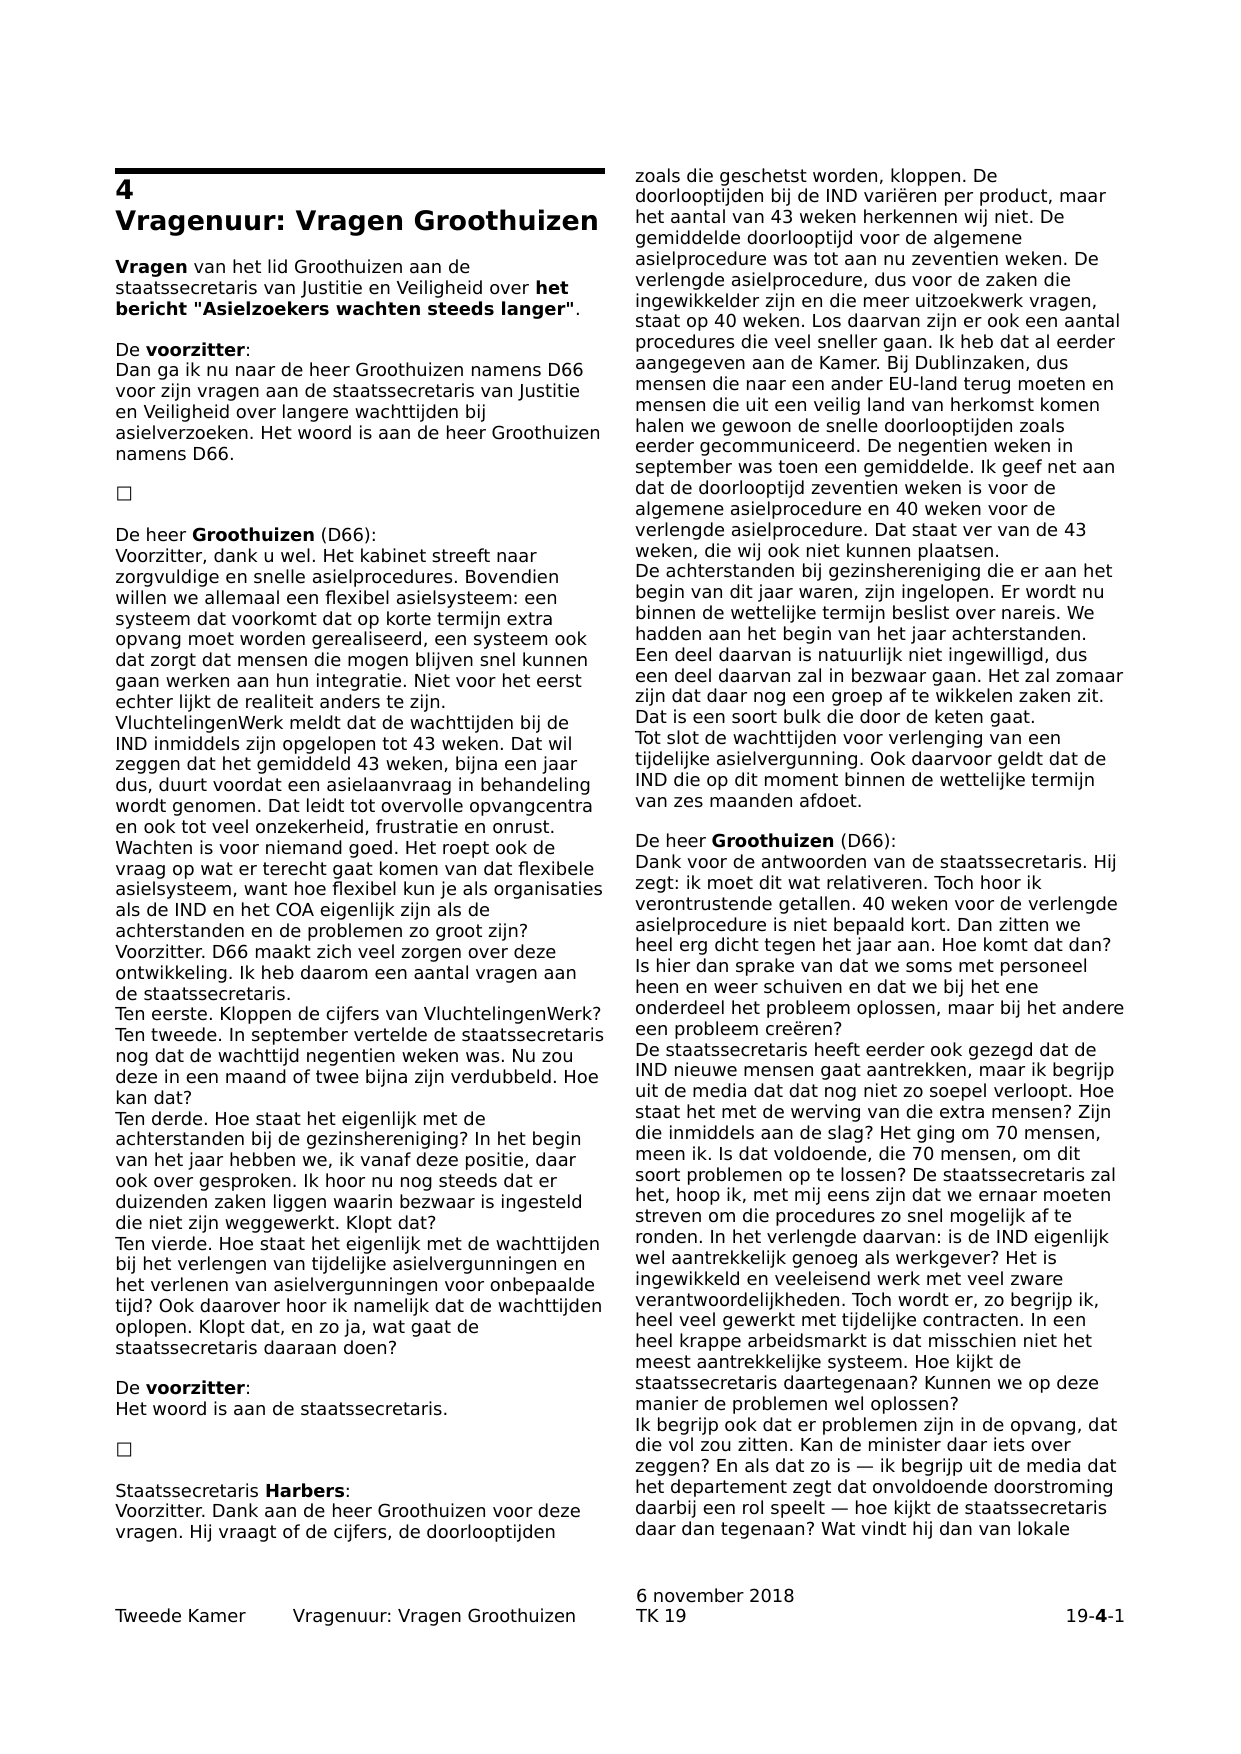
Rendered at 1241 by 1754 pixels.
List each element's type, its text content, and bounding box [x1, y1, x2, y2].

text Ten derde. Hoe staat het eigenlijk met de achterstanden bij de gezinshereniging? In het begin van het jaar hebben we, ik vanaf deze positie, daar ook over gesproken. Ik hoor nu nog steeds dat er duizenden zaken liggen waarin bezwaar is ingesteld die niet zijn weggewerkt. Klopt dat? [115, 1108, 605, 1233]
text Staatssecretaris Harbers: [115, 1481, 605, 1501]
text De voorzitter: [115, 339, 605, 360]
text Ten tweede. In september vertelde de staatssecretaris nog dat de wachttijd negentien weken was. Nu zou deze in een maand of twee bijna zijn verdubbeld. Hoe kan dat? [115, 1025, 605, 1108]
text De heer Groothuizen (D66): [115, 525, 605, 546]
text zoals die geschetst worden, kloppen. De doorlooptijden bij de IND variëren per product, maar het aantal van 43 weken herkennen wij niet. De gemiddelde doorlooptijd voor de algemene asielprocedure was tot aan nu zeventien weken. De verlengde asielprocedure, dus voor de zaken die ingewikkelder zijn en die meer uitzoekwerk vragen, staat op 40 weken. Los daarvan zijn er ook een aantal procedures die veel sneller gaan. Ik heb dat al eerder aangegeven aan de Kamer. Bij Dublinzaken, dus mensen die naar een ander EU-land terug moeten en mensen die uit een veilig land van herkomst komen halen we gewoon de snelle doorlooptijden zoals eerder gecommuniceerd. De negentien weken in september was toen een gemiddelde. Ik geef net aan dat de doorlooptijd zeventien weken is voor de algemene asielprocedure en 40 weken voor de verlengde asielprocedure. Dat staat ver van de 43 weken, die wij ook niet kunnen plaatsen. [635, 165, 1125, 561]
text Dan ga ik nu naar de heer Groothuizen namens D66 voor zijn vragen aan de staatssecretaris van Justitie en Veiligheid over langere wachttijden bij asielverzoeken. Het woord is aan de heer Groothuizen namens D66. [115, 360, 605, 464]
title 4 Vragenuur: Vragen Groothuizen [115, 174, 605, 237]
text Het woord is aan de staatssecretaris. [115, 1399, 605, 1420]
text Vragen van het lid Groothuizen aan de staatssecretaris van Justitie en Veiligheid over het bericht "Asielzoekers wachten steeds langer". [115, 257, 605, 319]
text ⬜ [115, 484, 605, 505]
text Tot slot de wachttijden voor verlenging van een tijdelijke asielvergunning. Ook daarvoor geldt dat de IND die op dit moment binnen de wettelijke termijn van zes maanden afdoet. [635, 728, 1125, 811]
text Dank voor de antwoorden van de staatssecretaris. Hij zegt: ik moet dit wat relativeren. Toch hoor ik verontrustende getallen. 40 weken voor de verlengde asielprocedure is niet bepaald kort. Dan zitten we heel erg dicht tegen het jaar aan. Hoe komt dat dan? Is hier dan sprake van dat we soms met personeel heen en weer schuiven en dat we bij het ene onderdeel het probleem oplossen, maar bij het andere een probleem creëren? [635, 852, 1125, 1039]
text De heer Groothuizen (D66): [635, 831, 1125, 852]
text Ten vierde. Hoe staat het eigenlijk met de wachttijden bij het verlengen van tijdelijke asielvergunningen en het verlenen van asielvergunningen voor onbepaalde tijd? Ook daarover hoor ik namelijk dat de wachttijden oplopen. Klopt dat, en zo ja, wat gaat de staatssecretaris daaraan doen? [115, 1233, 605, 1358]
text De voorzitter: [115, 1378, 605, 1399]
text Ik begrijp ook dat er problemen zijn in de opvang, dat die vol zou zitten. Kan de minister daar iets over zeggen? En als dat zo is — ik begrijp uit de media dat het departement zegt dat onvoldoende doorstroming daarbij een rol speelt — hoe kijkt de staatssecretaris daar dan tegenaan? Wat vindt hij dan van lokale [635, 1414, 1125, 1539]
text ⬜ [115, 1440, 605, 1461]
text Ten eerste. Kloppen de cijfers van VluchtelingenWerk? [115, 1004, 605, 1025]
text Voorzitter. Dank aan de heer Groothuizen voor deze vragen. Hij vraagt of de cijfers, de doorlooptijden [115, 1501, 605, 1543]
text De staatssecretaris heeft eerder ook gezegd dat de IND nieuwe mensen gaat aantrekken, maar ik begrijp uit de media dat dat nog niet zo soepel verloopt. Hoe staat het met de werving van die extra mensen? Zijn die inmiddels aan de slag? Het ging om 70 mensen, meen ik. Is dat voldoende, die 70 mensen, om dit soort problemen op te lossen? De staatssecretaris zal het, hoop ik, met mij eens zijn dat we ernaar moeten streven om die procedures zo snel mogelijk af te ronden. In het verlengde daarvan: is de IND eigenlijk wel aantrekkelijk genoeg als werkgever? Het is ingewikkeld en veeleisend werk met veel zware verantwoordelijkheden. Toch wordt er, zo begrijp ik, heel veel gewerkt met tijdelijke contracten. In een heel krappe arbeidsmarkt is dat misschien niet het meest aantrekkelijke systeem. Hoe kijkt de staatssecretaris daartegenaan? Kunnen we op deze manier de problemen wel oplossen? [635, 1039, 1125, 1414]
text Voorzitter, dank u wel. Het kabinet streeft naar zorgvuldige en snelle asielprocedures. Bovendien willen we allemaal een flexibel asielsysteem: een systeem dat voorkomt dat op korte termijn extra opvang moet worden gerealiseerd, een systeem ook dat zorgt dat mensen die mogen blijven snel kunnen gaan werken aan hun integratie. Niet voor het eerst echter lijkt de realiteit anders te zijn. VluchtelingenWerk meldt dat de wachttijden bij de IND inmiddels zijn opgelopen tot 43 weken. Dat wil zeggen dat het gemiddeld 43 weken, bijna een jaar dus, duurt voordat een asielaanvraag in behandeling wordt genomen. Dat leidt tot overvolle opvangcentra en ook tot veel onzekerheid, frustratie en onrust. Wachten is voor niemand goed. Het roept ook de vraag op wat er terecht gaat komen van dat flexibele asielsysteem, want hoe flexibel kun je als organisaties als de IND en het COA eigenlijk zijn als de achterstanden en de problemen zo groot zijn? [115, 546, 605, 942]
text De achterstanden bij gezinshereniging die er aan het begin van dit jaar waren, zijn ingelopen. Er wordt nu binnen de wettelijke termijn beslist over nareis. We hadden aan het begin van het jaar achterstanden. Een deel daarvan is natuurlijk niet ingewilligd, dus een deel daarvan zal in bezwaar gaan. Het zal zomaar zijn dat daar nog een groep af te wikkelen zaken zit. Dat is een soort bulk die door de keten gaat. [635, 561, 1125, 728]
text Voorzitter. D66 maakt zich veel zorgen over deze ontwikkeling. Ik heb daarom een aantal vragen aan de staatssecretaris. [115, 942, 605, 1004]
